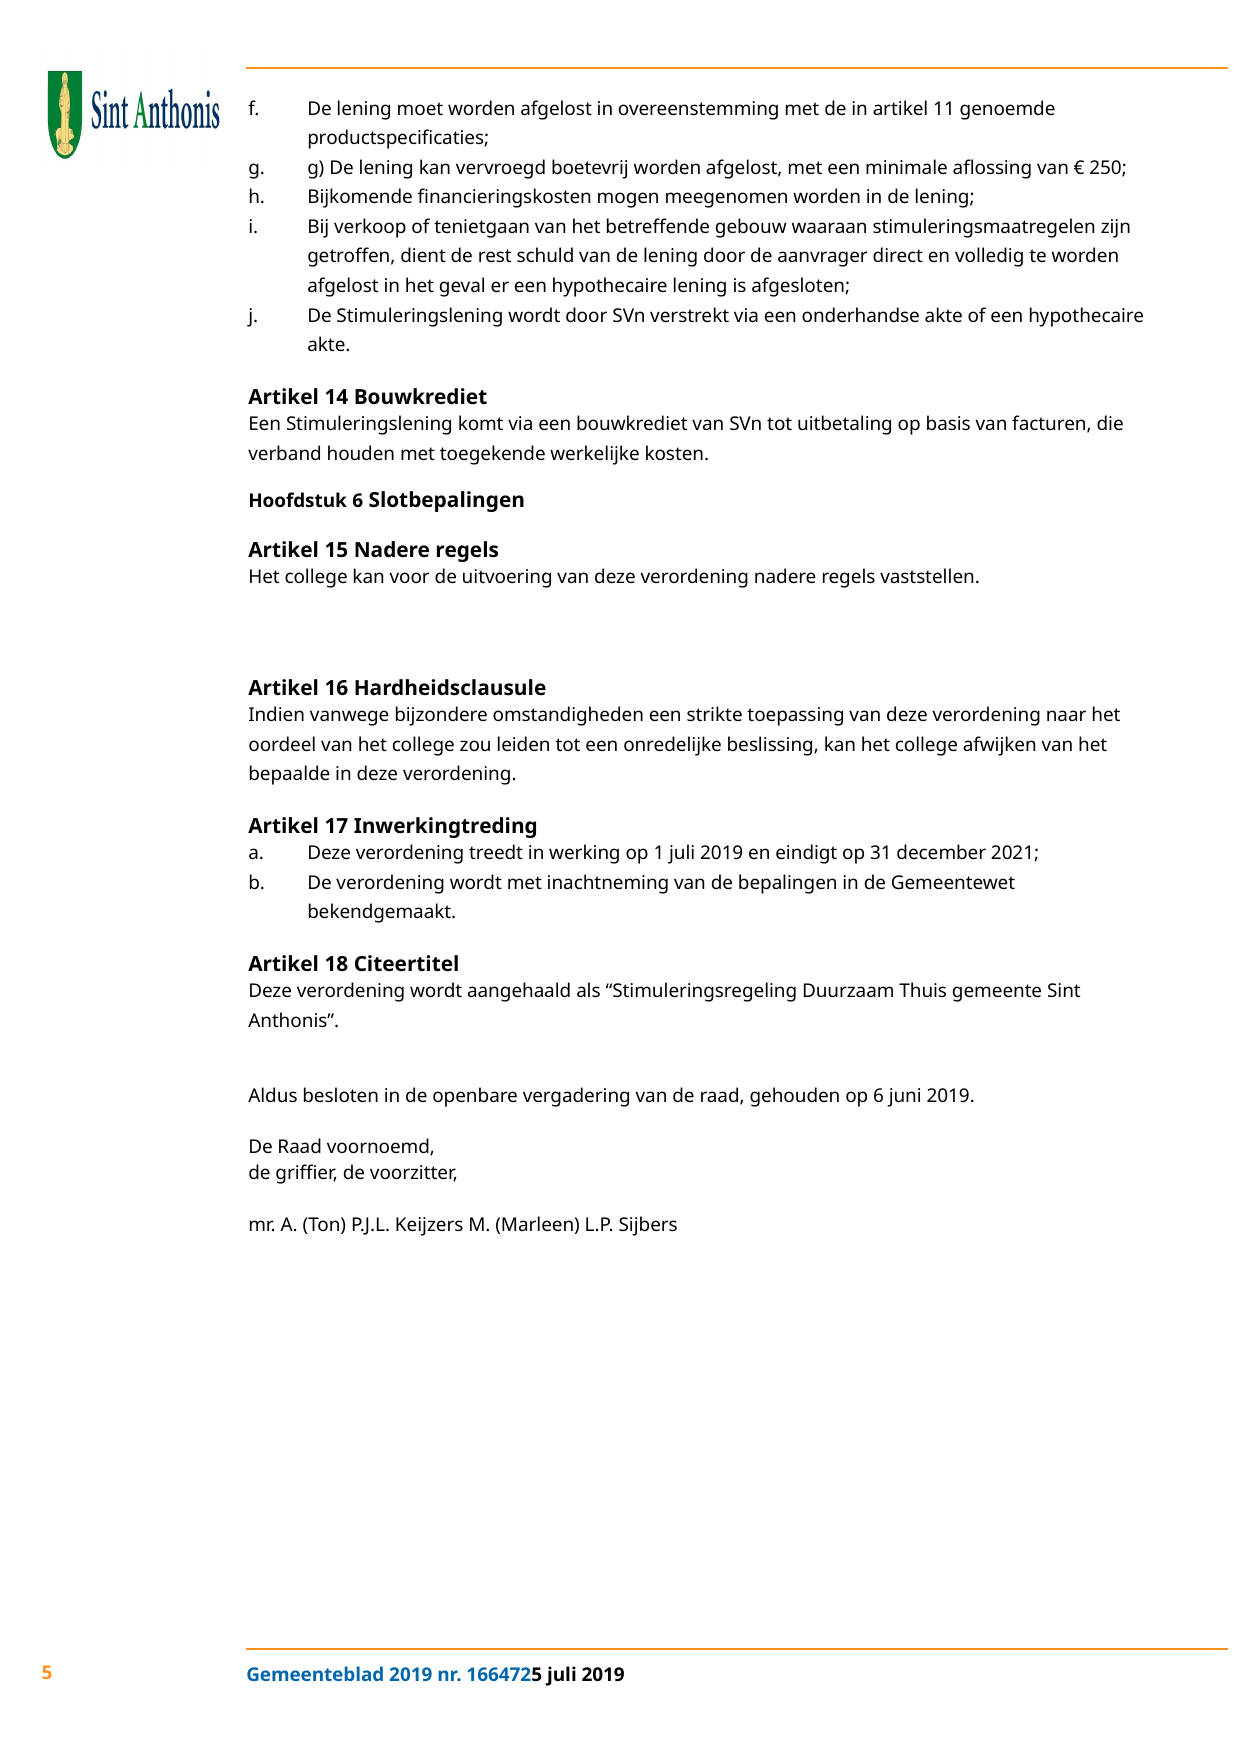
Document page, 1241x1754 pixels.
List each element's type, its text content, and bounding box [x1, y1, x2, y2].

text mr. A. (Ton) P.J.L. Keijzers M. (Marleen) L.P. Sijbers [248, 1211, 1152, 1236]
list De verordening wordt met inachtneming van de bepalingen in de Gemeentewet bekendgemaakt. [248, 869, 1152, 924]
list Bijkomende financieringskosten mogen meegenomen worden in de lening; [248, 183, 1152, 209]
list De Stimuleringslening wordt door SVn verstrekt via een onderhandse akte of een hypothecaire akte. [248, 302, 1152, 357]
list De lening moet worden afgelost in overeenstemming met de in artikel 11 genoemde productspecificaties; [248, 95, 1152, 150]
list Bij verkoop of tenietgaan van het betreffende gebouw waaraan stimuleringsmaatregelen zijn getroffen, dient de rest schuld van de lening door de aanvrager direct en volledig te worden afgelost in het geval er een hypothecaire lening is afgesloten; [248, 213, 1152, 298]
text Hoofdstuk 6 Slotbepalingen [248, 486, 1152, 514]
text de griffier, de voorzitter, [248, 1159, 1152, 1185]
text Artikel 18 Citeertitel [248, 949, 1152, 977]
text De Raad voornoemd, [248, 1133, 1152, 1159]
list g) De lening kan vervroegd boetevrij worden afgelost, met een minimale aflossing van € 250; [248, 154, 1152, 180]
text Aldus besloten in de openbare vergadering van de raad, gehouden op 6 juni 2019. [248, 1082, 1152, 1108]
text Artikel 16 Hardheidsclausule [248, 673, 1152, 701]
picture [41, 47, 231, 172]
text Het college kan voor de uitvoering van deze verordening nadere regels vaststellen. [248, 563, 1152, 589]
text Artikel 15 Nadere regels [248, 535, 1152, 563]
text Indien vanwege bijzondere omstandigheden een strikte toepassing van deze verordening naar het oordeel van het college zou leiden tot een onredelijke beslissing, kan het college afwijken van het bepaalde in deze verordening. [248, 701, 1152, 786]
text Een Stimuleringslening komt via een bouwkrediet van SVn tot uitbetaling op basis van facturen, die verband houden met toegekende werkelijke kosten. [248, 410, 1152, 466]
text Artikel 17 Inwerkingtreding [248, 811, 1152, 839]
text Artikel 14 Bouwkrediet [248, 382, 1152, 410]
list Deze verordening treedt in werking op 1 juli 2019 en eindigt op 31 december 2021; [248, 839, 1152, 865]
text Deze verordening wordt aangehaald als “Stimuleringsregeling Duurzaam Thuis gemeente Sint Anthonis”. [248, 977, 1152, 1033]
